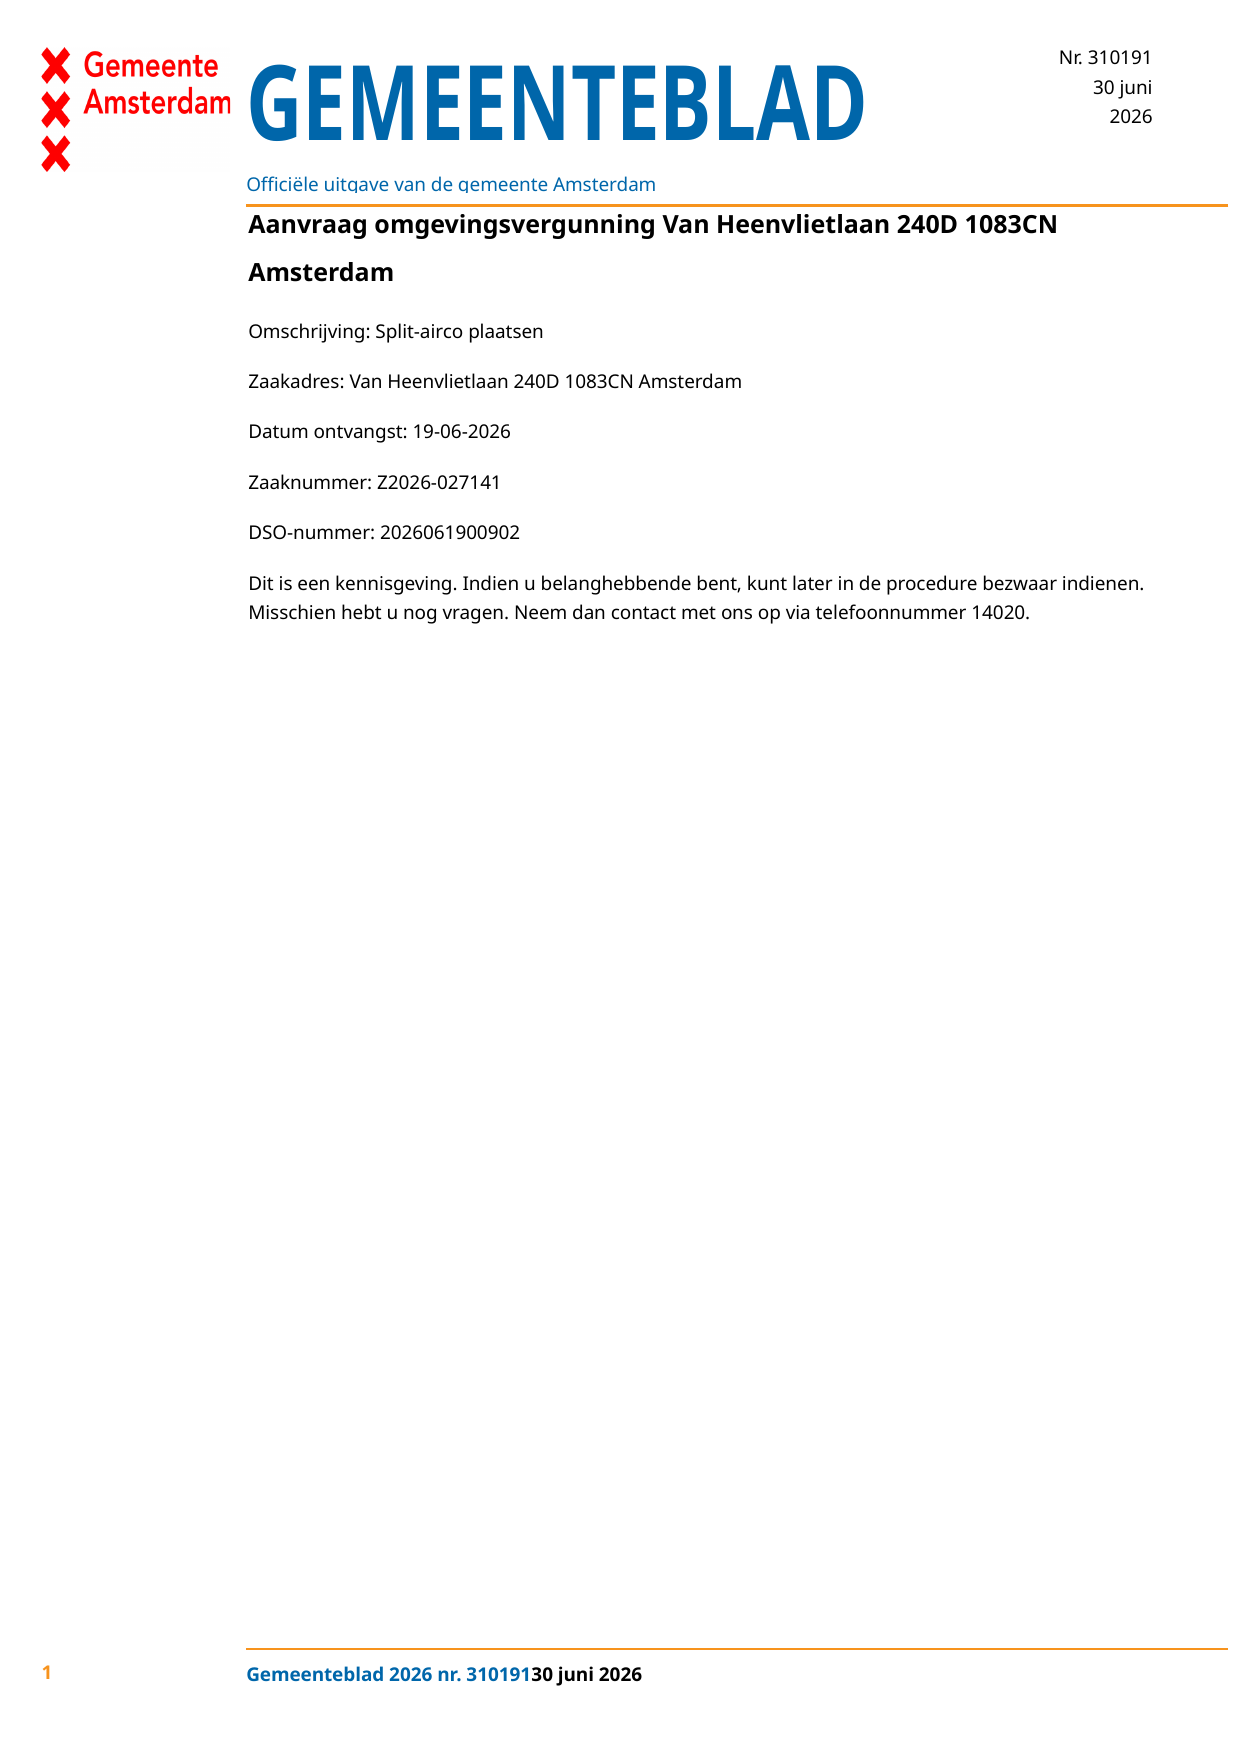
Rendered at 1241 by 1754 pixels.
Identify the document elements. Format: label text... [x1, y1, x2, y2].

text DSO-nummer: 2026061900902 [248, 519, 1152, 545]
picture [41, 47, 231, 172]
text Dit is een kennisgeving. Indien u belanghebbende bent, kunt later in de procedure bezwaar indienen. Misschien hebt u nog vragen. Neem dan contact met ons op via telefoonnummer 14020. [248, 570, 1152, 625]
text Aanvraag omgevingsvergunning Van Heenvlietlaan 240D 1083CN Amsterdam [248, 207, 1152, 288]
text Zaakadres: Van Heenvlietlaan 240D 1083CN Amsterdam [248, 368, 1152, 394]
text Datum ontvangst: 19-06-2026 [248, 419, 1152, 444]
text Omschrijving: Split-airco plaatsen [248, 318, 1152, 344]
text Zaaknummer: Z2026-027141 [248, 469, 1152, 495]
